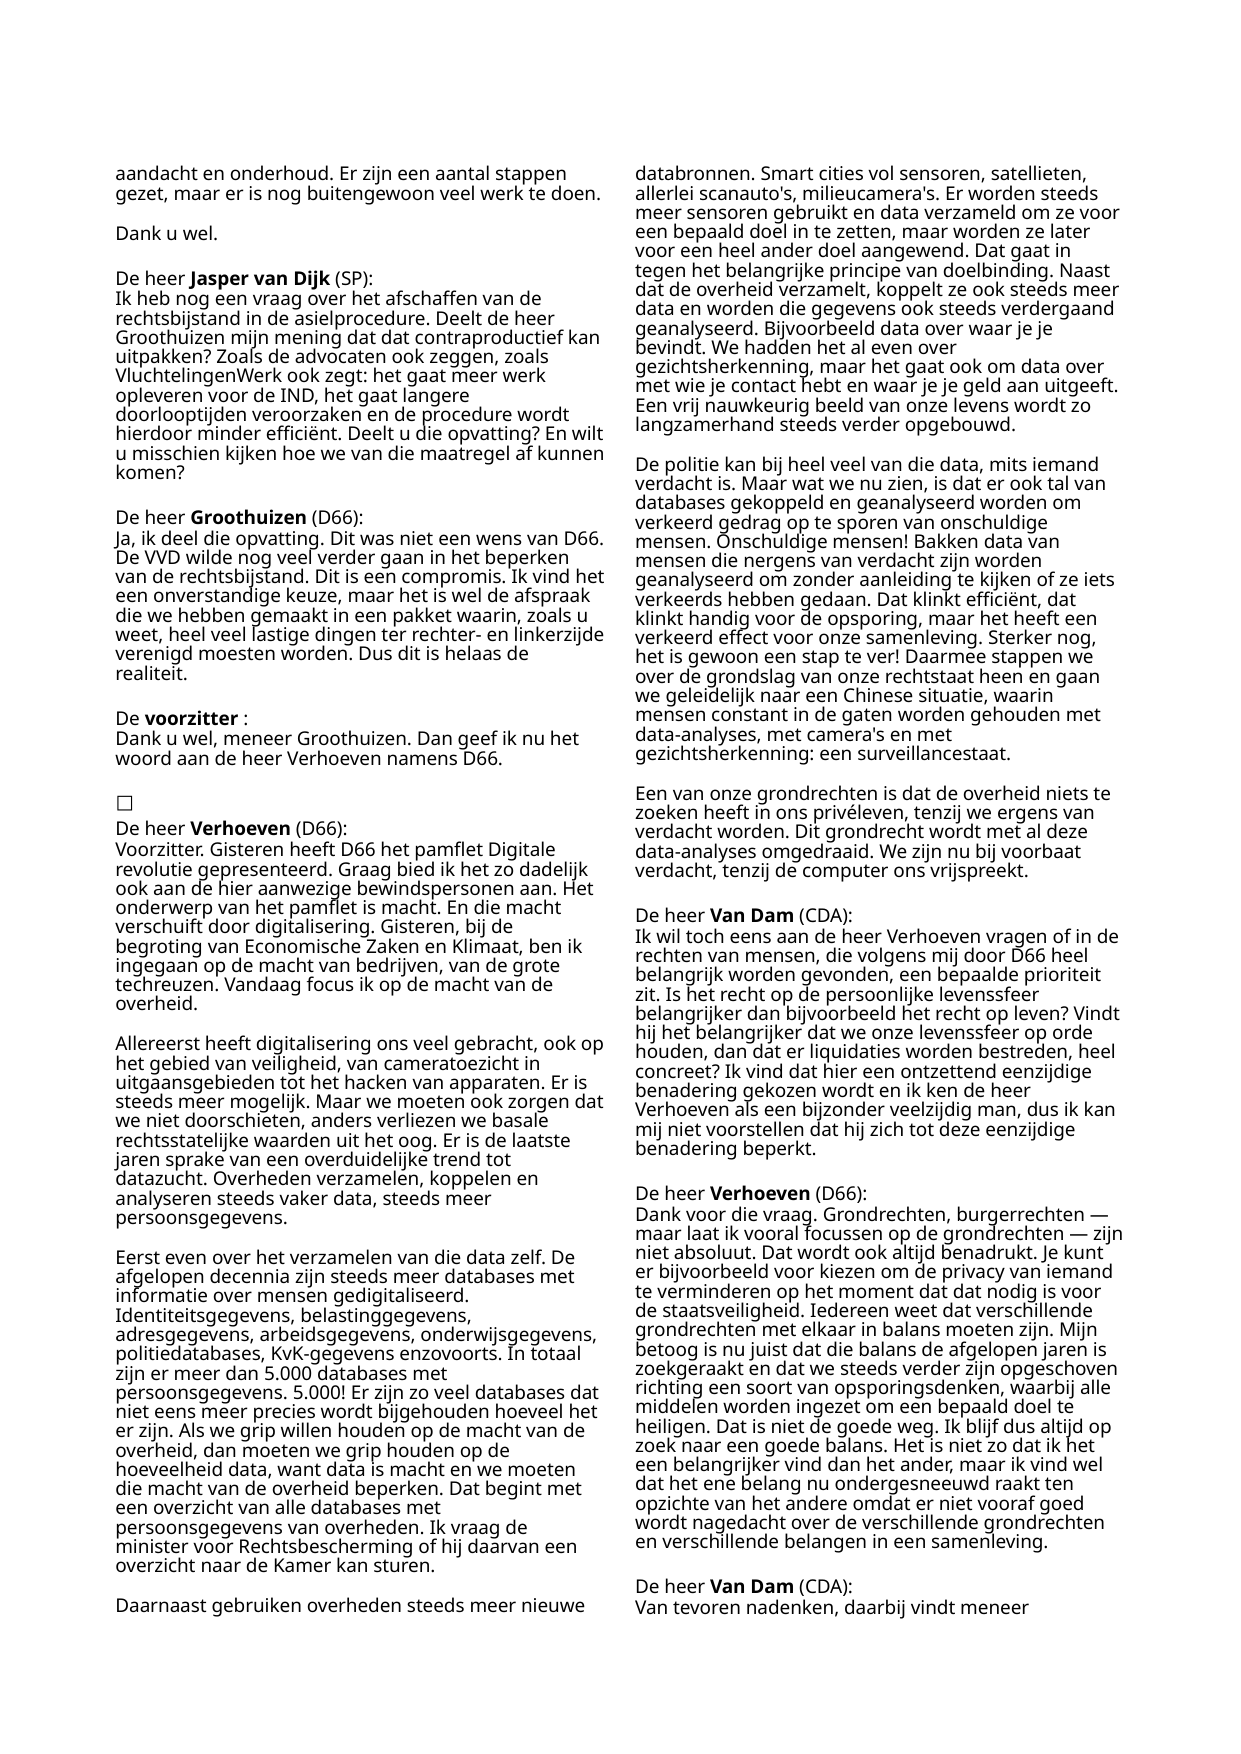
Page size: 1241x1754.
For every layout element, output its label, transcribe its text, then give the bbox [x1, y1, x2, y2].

text Dank voor die vraag. Grondrechten, burgerrechten — maar laat ik vooral focussen op de grondrechten — zijn niet absoluut. Dat wordt ook altijd benadrukt. Je kunt er bijvoorbeeld voor kiezen om de privacy van iemand te verminderen op het moment dat dat nodig is voor de staatsveiligheid. Iedereen weet dat verschillende grondrechten met elkaar in balans moeten zijn. Mijn betoog is nu juist dat die balans de afgelopen jaren is zoekgeraakt en dat we steeds verder zijn opgeschoven richting een soort van opsporingsdenken, waarbij alle middelen worden ingezet om een bepaald doel te heiligen. Dat is niet de goede weg. Ik blijf dus altijd op zoek naar een goede balans. Het is niet zo dat ik het een belangrijker vind dan het ander, maar ik vind wel dat het ene belang nu ondergesneeuwd raakt ten opzichte van het andere omdat er niet vooraf goed wordt nagedacht over de verschillende grondrechten en verschillende belangen in een samenleving. [635, 1206, 1125, 1552]
text Ja, ik deel die opvatting. Dit was niet een wens van D66. De VVD wilde nog veel verder gaan in het beperken van de rechtsbijstand. Dit is een compromis. Ik vind het een onverstandige keuze, maar het is wel de afspraak die we hebben gemaakt in een pakket waarin, zoals u weet, heel veel lastige dingen ter rechter- en linkerzijde verenigd moesten worden. Dus dit is helaas de realiteit. [115, 530, 605, 684]
text De heer Groothuizen (D66): [115, 504, 605, 530]
text Eerst even over het verzamelen van die data zelf. De afgelopen decennia zijn steeds meer databases met informatie over mensen gedigitaliseerd. Identiteitsgegevens, belastinggegevens, adresgegevens, arbeidsgegevens, onderwijsgegevens, politiedatabases, KvK-gegevens enzovoorts. In totaal zijn er meer dan 5.000 databases met persoonsgegevens. 5.000! Er zijn zo veel databases dat niet eens meer precies wordt bijgehouden hoeveel het er zijn. Als we grip willen houden op de macht van de overheid, dan moeten we grip houden op de hoeveelheid data, want data is macht en we moeten die macht van de overheid beperken. Dat begint met een overzicht van alle databases met persoonsgegevens van overheden. Ik vraag de minister voor Rechtsbescherming of hij daarvan een overzicht naar de Kamer kan sturen. [115, 1249, 605, 1576]
text De heer Verhoeven (D66): [635, 1180, 1125, 1206]
text aandacht en onderhoud. Er zijn een aantal stappen gezet, maar er is nog buitengewoon veel werk te doen. [115, 165, 605, 204]
text Ik wil toch eens aan de heer Verhoeven vragen of in de rechten van mensen, die volgens mij door D66 heel belangrijk worden gevonden, een bepaalde prioriteit zit. Is het recht op de persoonlijke levenssfeer belangrijker dan bijvoorbeeld het recht op leven? Vindt hij het belangrijker dat we onze levenssfeer op orde houden, dan dat er liquidaties worden bestreden, heel concreet? Ik vind dat hier een ontzettend eenzijdige benadering gekozen wordt en ik ken de heer Verhoeven als een bijzonder veelzijdig man, dus ik kan mij niet voorstellen dat hij zich tot deze eenzijdige benadering beperkt. [635, 928, 1125, 1159]
text De politie kan bij heel veel van die data, mits iemand verdacht is. Maar wat we nu zien, is dat er ook tal van databases gekoppeld en geanalyseerd worden om verkeerd gedrag op te sporen van onschuldige mensen. Onschuldige mensen! Bakken data van mensen die nergens van verdacht zijn worden geanalyseerd om zonder aanleiding te kijken of ze iets verkeerds hebben gedaan. Dat klinkt efficiënt, dat klinkt handig voor de opsporing, maar het heeft een verkeerd effect voor onze samenleving. Sterker nog, het is gewoon een stap te ver! Daarmee stappen we over de grondslag van onze rechtstaat heen en gaan we geleidelijk naar een Chinese situatie, waarin mensen constant in de gaten worden gehouden met data-analyses, met camera's en met gezichtsherkenning: een surveillancestaat. [635, 456, 1125, 764]
text Een van onze grondrechten is dat de overheid niets te zoeken heeft in ons privéleven, tenzij we ergens van verdacht worden. Dit grondrecht wordt met al deze data-analyses omgedraaid. We zijn nu bij voorbaat verdacht, tenzij de computer ons vrijspreekt. [635, 785, 1125, 881]
text Dank u wel, meneer Groothuizen. Dan geef ik nu het woord aan de heer Verhoeven namens D66. [115, 730, 605, 769]
text Dank u wel. [115, 224, 605, 244]
text ⬜ [115, 790, 605, 816]
text Allereerst heeft digitalisering ons veel gebracht, ook op het gebied van veiligheid, van cameratoezicht in uitgaansgebieden tot het hacken van apparaten. Er is steeds meer mogelijk. Maar we moeten ook zorgen dat we niet doorschieten, anders verliezen we basale rechtsstatelijke waarden uit het oog. Er is de laatste jaren sprake van een overduidelijke trend tot datazucht. Overheden verzamelen, koppelen en analyseren steeds vaker data, steeds meer persoonsgegevens. [115, 1035, 605, 1228]
text Daarnaast gebruiken overheden steeds meer nieuwe [115, 1597, 605, 1616]
text Ik heb nog een vraag over het afschaffen van de rechtsbijstand in de asielprocedure. Deelt de heer Groothuizen mijn mening dat dat contraproductief kan uitpakken? Zoals de advocaten ook zeggen, zoals VluchtelingenWerk ook zegt: het gaat meer werk opleveren voor de IND, het gaat langere doorlooptijden veroorzaken en de procedure wordt hierdoor minder efficiënt. Deelt u die opvatting? En wilt u misschien kijken hoe we van die maatregel af kunnen komen? [115, 290, 605, 483]
text De voorzitter : [115, 705, 605, 730]
text De heer Van Dam (CDA): [635, 902, 1125, 928]
text De heer Jasper van Dijk (SP): [115, 265, 605, 290]
text De heer Verhoeven (D66): [115, 816, 605, 841]
text De heer Van Dam (CDA): [635, 1573, 1125, 1599]
text databronnen. Smart cities vol sensoren, satellieten, allerlei scanauto's, milieucamera's. Er worden steeds meer sensoren gebruikt en data verzameld om ze voor een bepaald doel in te zetten, maar worden ze later voor een heel ander doel aangewend. Dat gaat in tegen het belangrijke principe van doelbinding. Naast dat de overheid verzamelt, koppelt ze ook steeds meer data en worden die gegevens ook steeds verdergaand geanalyseerd. Bijvoorbeeld data over waar je je bevindt. We hadden het al even over gezichtsherkenning, maar het gaat ook om data over met wie je contact hebt en waar je je geld aan uitgeeft. Een vrij nauwkeurig beeld van onze levens wordt zo langzamerhand steeds verder opgebouwd. [635, 165, 1125, 435]
text Van tevoren nadenken, daarbij vindt meneer [635, 1599, 1125, 1618]
text Voorzitter. Gisteren heeft D66 het pamflet Digitale revolutie gepresenteerd. Graag bied ik het zo dadelijk ook aan de hier aanwezige bewindspersonen aan. Het onderwerp van het pamflet is macht. En die macht verschuift door digitalisering. Gisteren, bij de begroting van Economische Zaken en Klimaat, ben ik ingegaan op de macht van bedrijven, van de grote techreuzen. Vandaag focus ik op de macht van de overheid. [115, 841, 605, 1015]
